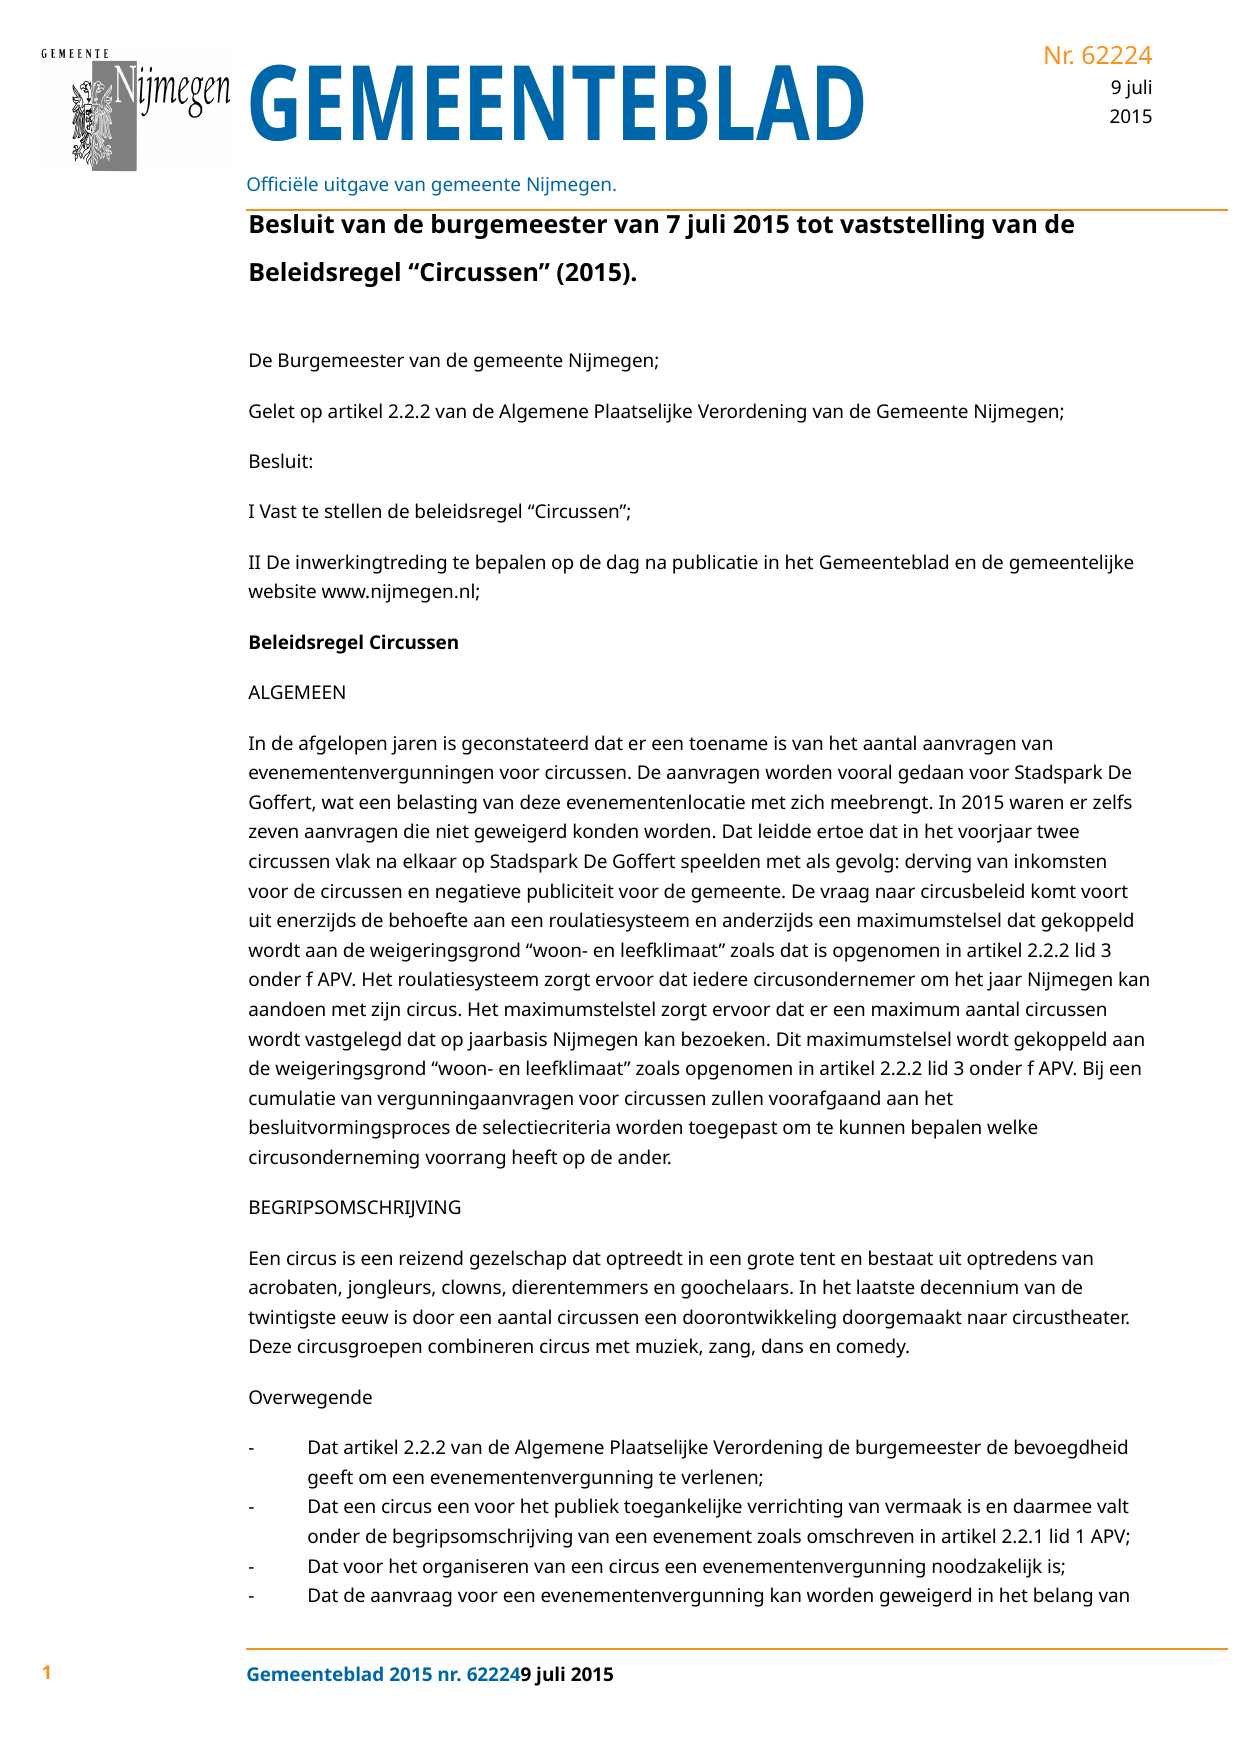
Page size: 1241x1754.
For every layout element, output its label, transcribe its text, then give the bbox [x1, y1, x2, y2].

text Een circus is een reizend gezelschap dat optreedt in een grote tent en bestaat uit optredens van acrobaten, jongleurs, clowns, dierentemmers en goochelaars. In het laatste decennium van de twintigste eeuw is door een aantal circussen een doorontwikkeling doorgemaakt naar circustheater. Deze circusgroepen combineren circus met muziek, zang, dans en comedy. [248, 1245, 1152, 1359]
picture [41, 47, 231, 172]
text I Vast te stellen de beleidsregel “Circussen”; [248, 499, 1152, 524]
list Dat artikel 2.2.2 van de Algemene Plaatselijke Verordening de burgemeester de bevoegdheid geeft om een evenementenvergunning te verlenen; [248, 1434, 1152, 1490]
text ALGEMEEN [248, 679, 1152, 705]
text Besluit: [248, 448, 1152, 474]
list Dat voor het organiseren van een circus een evenementenvergunning noodzakelijk is; [248, 1553, 1152, 1579]
list Dat de aanvraag voor een evenementenvergunning kan worden geweigerd in het belang van [248, 1582, 1152, 1608]
list Dat een circus een voor het publiek toegankelijke verrichting van vermaak is en daarmee valt onder de begripsomschrijving van een evenement zoals omschreven in artikel 2.2.1 lid 1 APV; [248, 1494, 1152, 1549]
text Overwegende [248, 1384, 1152, 1410]
text BEGRIPSOMSCHRIJVING [248, 1194, 1152, 1220]
text Gelet op artikel 2.2.2 van de Algemene Plaatselijke Verordening van de Gemeente Nijmegen; [248, 398, 1152, 424]
text Beleidsregel Circussen [248, 629, 1152, 655]
text Besluit van de burgemeester van 7 juli 2015 tot vaststelling van de Beleidsregel “Circussen” (2015). [248, 211, 1152, 288]
text De Burgemeester van de gemeente Nijmegen; [248, 347, 1152, 373]
text II De inwerkingtreding te bepalen op de dag na publicatie in het Gemeenteblad en de gemeentelijke website www.nijmegen.nl; [248, 549, 1152, 604]
text In de afgelopen jaren is geconstateerd dat er een toename is van het aantal aanvragen van evenementenvergunningen voor circussen. De aanvragen worden vooral gedaan voor Stadspark De Goffert, wat een belasting van deze evenementenlocatie met zich meebrengt. In 2015 waren er zelfs zeven aanvragen die niet geweigerd konden worden. Dat leidde ertoe dat in het voorjaar twee circussen vlak na elkaar op Stadspark De Goffert speelden met als gevolg: derving van inkomsten voor de circussen en negatieve publiciteit voor de gemeente. De vraag naar circusbeleid komt voort uit enerzijds de behoefte aan een roulatiesysteem en anderzijds een maximumstelsel dat gekoppeld wordt aan de weigeringsgrond “woon- en leefklimaat” zoals dat is opgenomen in artikel 2.2.2 lid 3 onder f APV. Het roulatiesysteem zorgt ervoor dat iedere circusondernemer om het jaar Nijmegen kan aandoen met zijn circus. Het maximumstelstel zorgt ervoor dat er een maximum aantal circussen wordt vastgelegd dat op jaarbasis Nijmegen kan bezoeken. Dit maximumstelsel wordt gekoppeld aan de weigeringsgrond “woon- en leefklimaat” zoals opgenomen in artikel 2.2.2 lid 3 onder f APV. Bij een cumulatie van vergunningaanvragen voor circussen zullen voorafgaand aan het besluitvormingsproces de selectiecriteria worden toegepast om te kunnen bepalen welke circusonderneming voorrang heeft op de ander. [248, 730, 1152, 1170]
